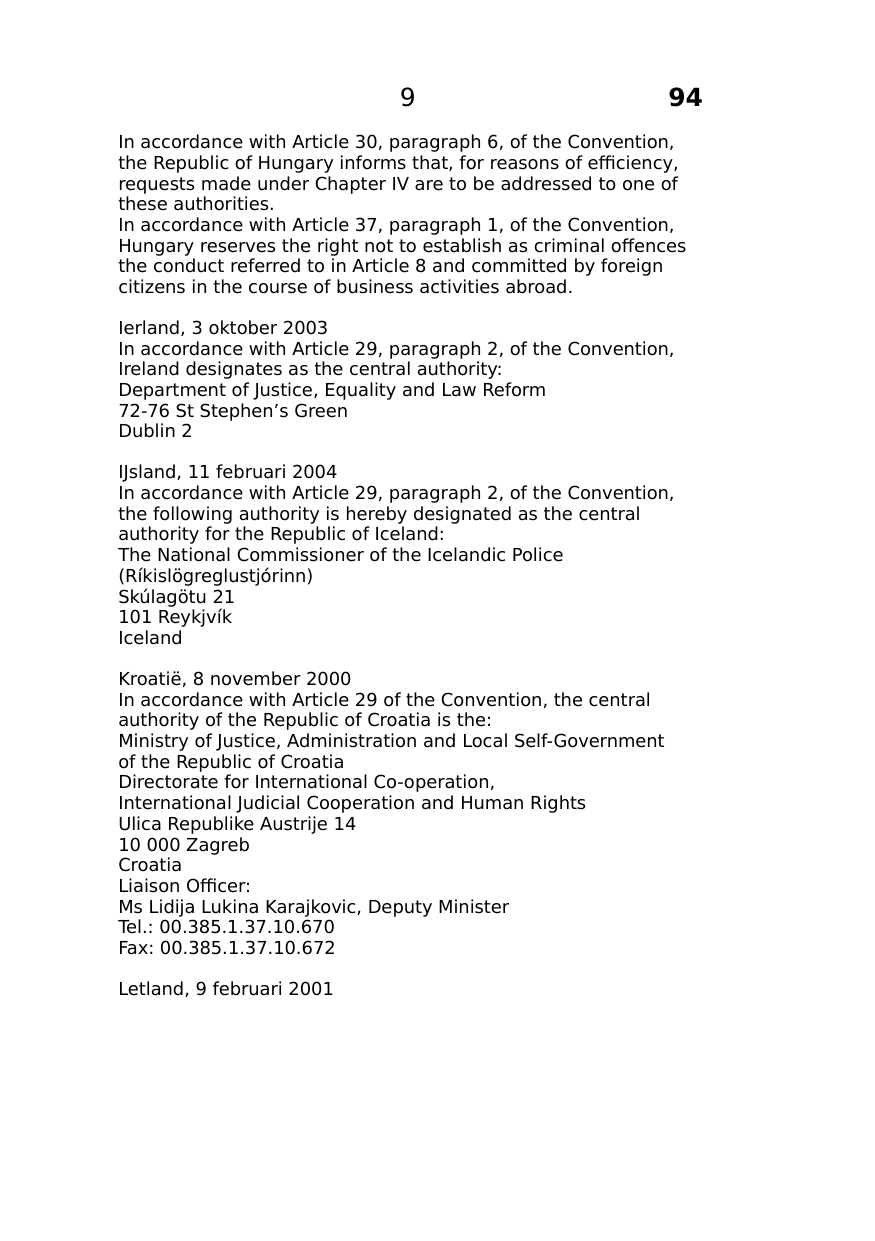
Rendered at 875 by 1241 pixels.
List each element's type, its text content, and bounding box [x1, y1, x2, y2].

text Department of Justice, Equality and Law Reform [118, 380, 703, 401]
text Croatia [118, 855, 703, 876]
text In accordance with Article 29, paragraph 2, of the Convention, the following authority is hereby designated as the central authority for the Republic of Iceland: [118, 483, 703, 545]
text IJsland, 11 februari 2004 [118, 462, 703, 483]
text Dublin 2 [118, 421, 703, 442]
text The National Commissioner of the Icelandic Police (Ríkislögreglustjórinn) [118, 545, 703, 586]
text Skúlagötu 21 [118, 586, 703, 607]
text Ministry of Justice, Administration and Local Self-Government [118, 731, 703, 752]
text International Judicial Cooperation and Human Rights [118, 793, 703, 814]
text In accordance with Article 29, paragraph 2, of the Convention, Ireland designates as the central authority: [118, 338, 703, 380]
text 101 Reykjvík [118, 607, 703, 628]
text In accordance with Article 30, paragraph 6, of the Convention, the Republic of Hungary informs that, for reasons of efficiency, requests made under Chapter IV are to be addressed to one of these authorities. [118, 132, 703, 215]
text Ulica Republike Austrije 14 [118, 814, 703, 834]
text Kroatië, 8 november 2000 [118, 669, 703, 689]
text 72-76 St Stephen’s Green [118, 401, 703, 421]
text Ierland, 3 oktober 2003 [118, 318, 703, 338]
text Tel.: 00.385.1.37.10.670 [118, 917, 703, 938]
text Letland, 9 februari 2001 [118, 979, 703, 999]
text Liaison Officer: [118, 876, 703, 897]
text of the Republic of Croatia [118, 752, 703, 772]
text 10 000 Zagreb [118, 834, 703, 855]
text Ms Lidija Lukina Karajkovic, Deputy Minister [118, 897, 703, 917]
text In accordance with Article 29 of the Convention, the central authority of the Republic of Croatia is the: [118, 689, 703, 731]
text Fax: 00.385.1.37.10.672 [118, 938, 703, 959]
text Iceland [118, 628, 703, 649]
text In accordance with Article 37, paragraph 1, of the Convention, Hungary reserves the right not to establish as criminal offences the conduct referred to in Article 8 and committed by foreign citizens in the course of business activities abroad. [118, 215, 703, 298]
text Directorate for International Co-operation, [118, 772, 703, 793]
